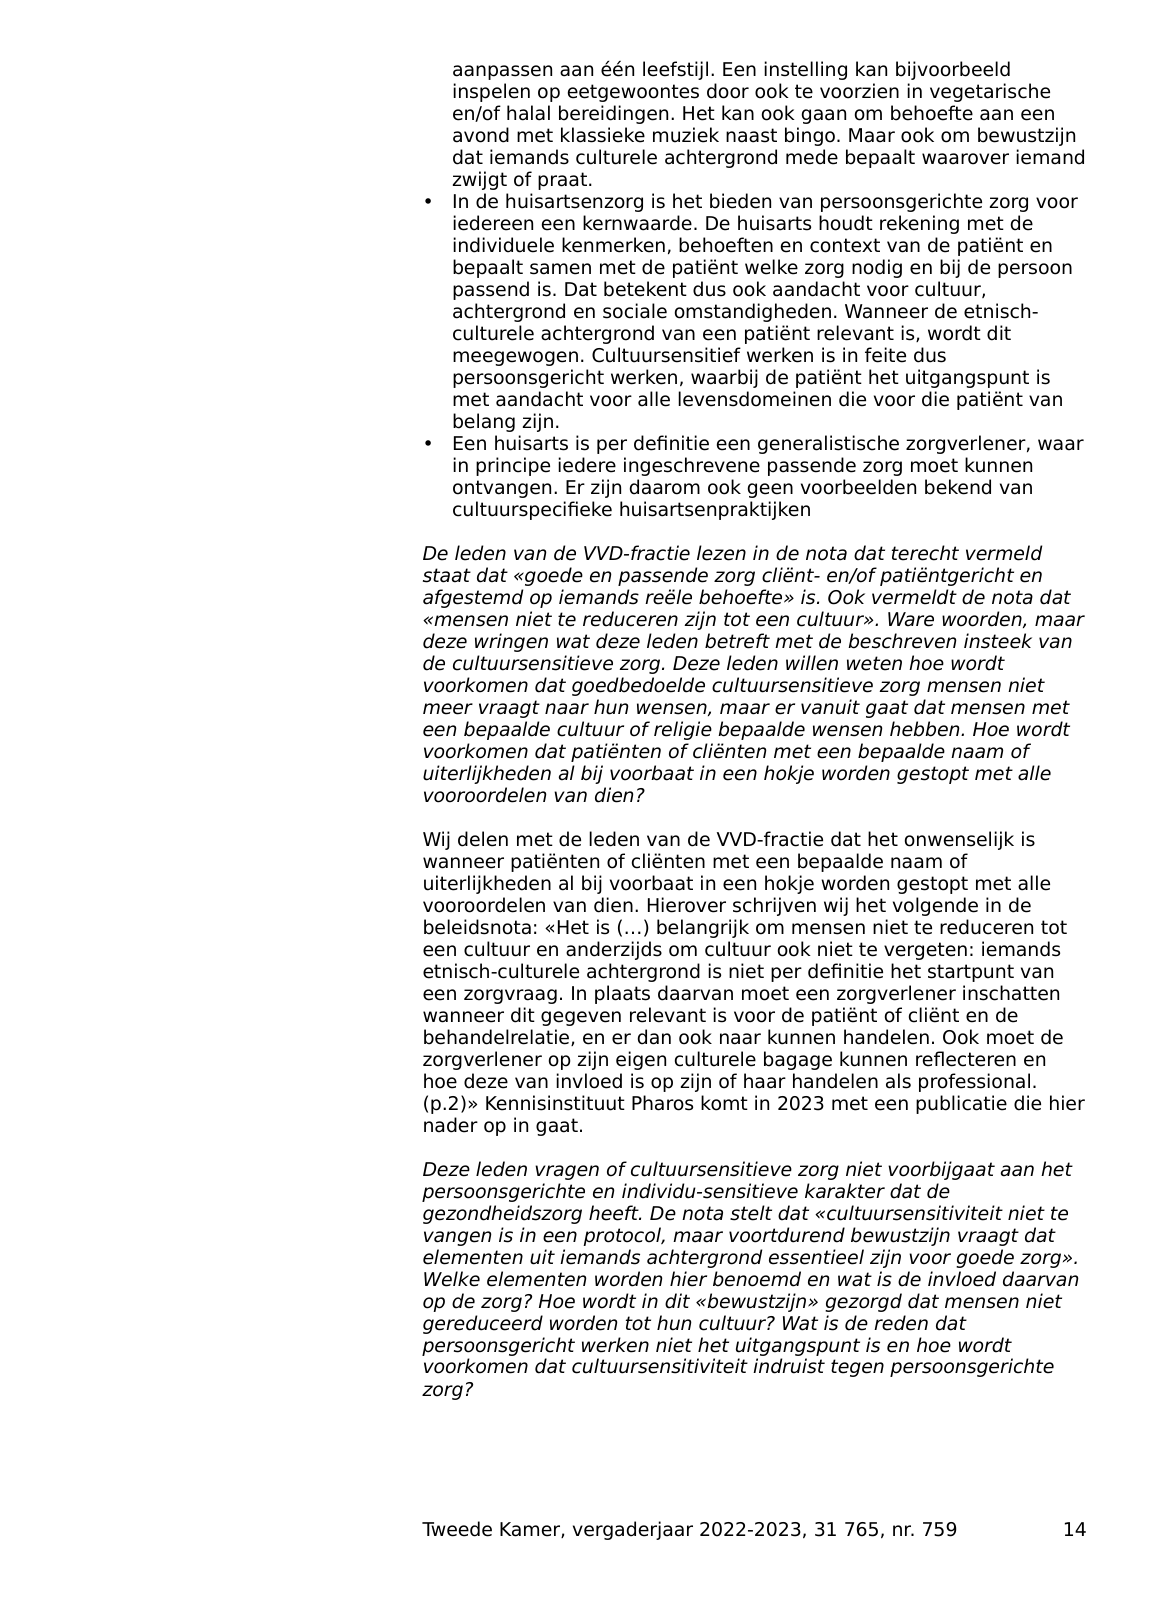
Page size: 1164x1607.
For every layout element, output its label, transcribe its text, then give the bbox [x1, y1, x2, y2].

text aanpassen aan één leefstijl. Een instelling kan bijvoorbeeld inspelen op eetgewoontes door ook te voorzien in vegetarische en/of halal bereidingen. Het kan ook gaan om behoefte aan een avond met klassieke muziek naast bingo. Maar ook om bewustzijn dat iemands culturele achtergrond mede bepaalt waarover iemand zwijgt of praat. [422, 59, 1087, 191]
text Wij delen met de leden van de VVD-fractie dat het onwenselijk is wanneer patiënten of cliënten met een bepaalde naam of uiterlijkheden al bij voorbaat in een hokje worden gestopt met alle vooroordelen van dien. Hierover schrijven wij het volgende in de beleidsnota: «Het is (…) belangrijk om mensen niet te reduceren tot een cultuur en anderzijds om cultuur ook niet te vergeten: iemands etnisch-culturele achtergrond is niet per definitie het startpunt van een zorgvraag. In plaats daarvan moet een zorgverlener inschatten wanneer dit gegeven relevant is voor de patiënt of cliënt en de behandelrelatie, en er dan ook naar kunnen handelen. Ook moet de zorgverlener op zijn eigen culturele bagage kunnen reflecteren en hoe deze van invloed is op zijn of haar handelen als professional. (p.2)» Kennisinstituut Pharos komt in 2023 met een publicatie die hier nader op in gaat. [422, 829, 1087, 1136]
text • Een huisarts is per definitie een generalistische zorgverlener, waar in principe iedere ingeschrevene passende zorg moet kunnen ontvangen. Er zijn daarom ook geen voorbeelden bekend van cultuurspecifieke huisartsenpraktijken [422, 433, 1087, 521]
text De leden van de VVD-fractie lezen in de nota dat terecht vermeld staat dat «goede en passende zorg cliënt- en/of patiëntgericht en afgestemd op iemands reële behoefte» is. Ook vermeldt de nota dat «mensen niet te reduceren zijn tot een cultuur». Ware woorden, maar deze wringen wat deze leden betreft met de beschreven insteek van de cultuursensitieve zorg. Deze leden willen weten hoe wordt voorkomen dat goedbedoelde cultuursensitieve zorg mensen niet meer vraagt naar hun wensen, maar er vanuit gaat dat mensen met een bepaalde cultuur of religie bepaalde wensen hebben. Hoe wordt voorkomen dat patiënten of cliënten met een bepaalde naam of uiterlijkheden al bij voorbaat in een hokje worden gestopt met alle vooroordelen van dien? [422, 543, 1087, 807]
text • In de huisartsenzorg is het bieden van persoonsgerichte zorg voor iedereen een kernwaarde. De huisarts houdt rekening met de individuele kenmerken, behoeften en context van de patiënt en bepaalt samen met de patiënt welke zorg nodig en bij de persoon passend is. Dat betekent dus ook aandacht voor cultuur, achtergrond en sociale omstandigheden. Wanneer de etnisch-culturele achtergrond van een patiënt relevant is, wordt dit meegewogen. Cultuursensitief werken is in feite dus persoonsgericht werken, waarbij de patiënt het uitgangspunt is met aandacht voor alle levensdomeinen die voor die patiënt van belang zijn. [422, 191, 1087, 433]
text Deze leden vragen of cultuursensitieve zorg niet voorbijgaat aan het persoonsgerichte en individu-sensitieve karakter dat de gezondheidszorg heeft. De nota stelt dat «cultuursensitiviteit niet te vangen is in een protocol, maar voortdurend bewustzijn vraagt dat elementen uit iemands achtergrond essentieel zijn voor goede zorg». Welke elementen worden hier benoemd en wat is de invloed daarvan op de zorg? Hoe wordt in dit «bewustzijn» gezorgd dat mensen niet gereduceerd worden tot hun cultuur? Wat is de reden dat persoonsgericht werken niet het uitgangspunt is en hoe wordt voorkomen dat cultuursensitiviteit indruist tegen persoonsgerichte zorg? [422, 1159, 1087, 1400]
